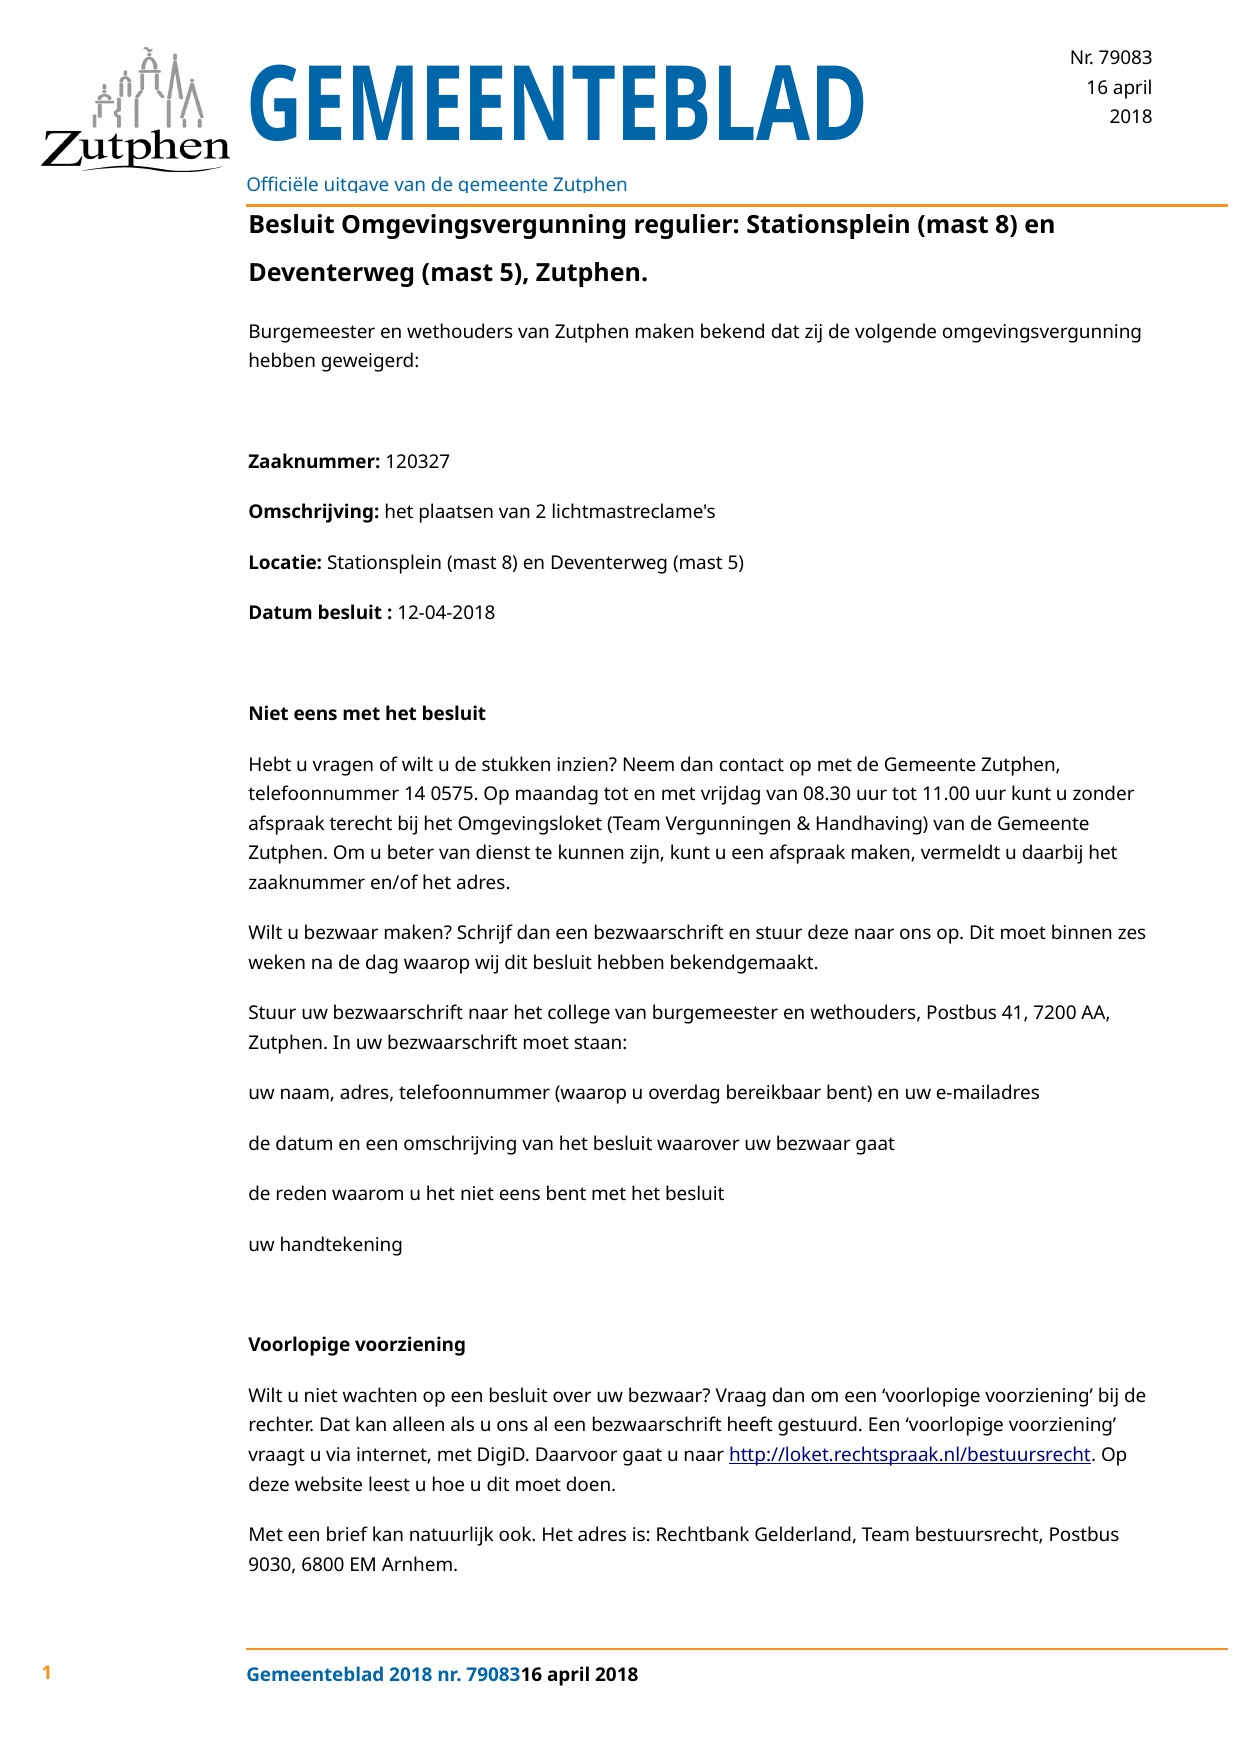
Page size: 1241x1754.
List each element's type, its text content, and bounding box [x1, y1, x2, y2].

text Wilt u bezwaar maken? Schrijf dan een bezwaarschrift en stuur deze naar ons op. Dit moet binnen zes weken na de dag waarop wij dit besluit hebben bekendgemaakt. [248, 919, 1152, 975]
text Hebt u vragen of wilt u de stukken inzien? Neem dan contact op met de Gemeente Zutphen, telefoonnummer 14 0575. Op maandag tot en met vrijdag van 08.30 uur tot 11.00 uur kunt u zonder afspraak terecht bij het Omgevingsloket (Team Vergunningen & Handhaving) van de Gemeente Zutphen. Om u beter van dienst te kunnen zijn, kunt u een afspraak maken, vermeldt u daarbij het zaaknummer en/of het adres. [248, 751, 1152, 895]
text Voorlopige voorziening [248, 1332, 1152, 1357]
text Wilt u niet wachten op een besluit over uw bezwaar? Vraag dan om een ‘voorlopige voorziening’ bij de rechter. Dat kan alleen als u ons al een bezwaarschrift heeft gestuurd. Een ‘voorlopige voorziening’ vraagt u via internet, met DigiD. Daarvoor gaat u naar http://loket.rechtspraak.nl/bestuursrecht. Op deze website leest u hoe u dit moet doen. [248, 1382, 1152, 1497]
text Met een brief kan natuurlijk ook. Het adres is: Rechtbank Gelderland, Team bestuursrecht, Postbus 9030, 6800 EM Arnhem. [248, 1521, 1152, 1577]
text uw naam, adres, telefoonnummer (waarop u overdag bereikbaar bent) en uw e-mailadres [248, 1079, 1152, 1105]
text uw handtekening [248, 1231, 1152, 1257]
text Datum besluit : 12-04-2018 [248, 599, 1152, 625]
picture [41, 47, 231, 172]
text Zaaknummer: 120327 [248, 448, 1152, 474]
text Locatie: Stationsplein (mast 8) en Deventerweg (mast 5) [248, 549, 1152, 575]
text de reden waarom u het niet eens bent met het besluit [248, 1180, 1152, 1206]
text Niet eens met het besluit [248, 700, 1152, 726]
text Stuur uw bezwaarschrift naar het college van burgemeester en wethouders, Postbus 41, 7200 AA, Zutphen. In uw bezwaarschrift moet staan: [248, 999, 1152, 1055]
text de datum en een omschrijving van het besluit waarover uw bezwaar gaat [248, 1130, 1152, 1156]
text Omschrijving: het plaatsen van 2 lichtmastreclame's [248, 499, 1152, 524]
text Besluit Omgevingsvergunning regulier: Stationsplein (mast 8) en Deventerweg (mast 5), Zutphen. [248, 207, 1152, 288]
text Burgemeester en wethouders van Zutphen maken bekend dat zij de volgende omgevingsvergunning hebben geweigerd: [248, 318, 1152, 373]
